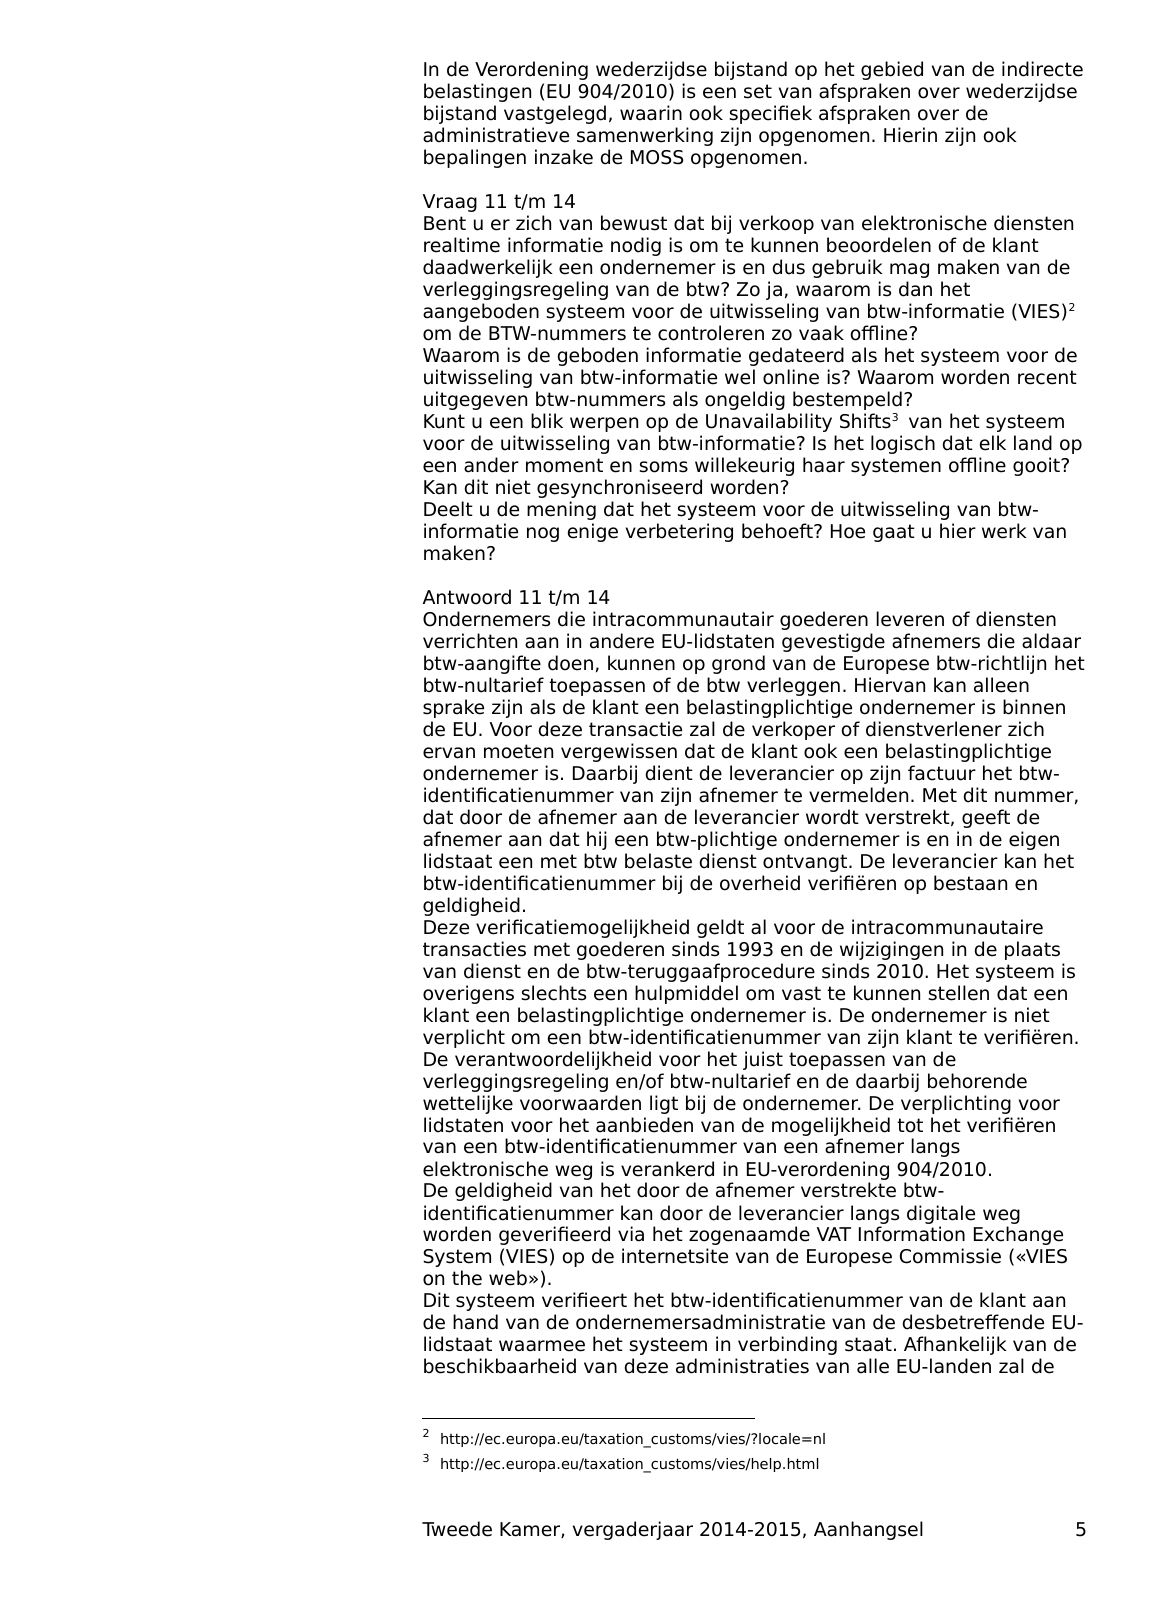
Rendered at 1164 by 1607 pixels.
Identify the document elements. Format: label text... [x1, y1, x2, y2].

text http://ec.europa.eu/taxation_customs/vies/help.html [422, 1452, 1087, 1474]
text Dit systeem verifieert het btw-identificatienummer van de klant aan de hand van de ondernemersadministratie van de desbetreffende EU-lidstaat waarmee het systeem in verbinding staat. Afhankelijk van de beschikbaarheid van deze administraties van alle EU-landen zal de [422, 1290, 1087, 1378]
text Antwoord 11 t/m 14 [422, 587, 1087, 609]
text Ondernemers die intracommunautair goederen leveren of diensten verrichten aan in andere EU-lidstaten gevestigde afnemers die aldaar btw-aangifte doen, kunnen op grond van de Europese btw-richtlijn het btw-nultarief toepassen of de btw verleggen. Hiervan kan alleen sprake zijn als de klant een belastingplichtige ondernemer is binnen de EU. Voor deze transactie zal de verkoper of dienstverlener zich ervan moeten vergewissen dat de klant ook een belastingplichtige ondernemer is. Daarbij dient de leverancier op zijn factuur het btw-identificatienummer van zijn afnemer te vermelden. Met dit nummer, dat door de afnemer aan de leverancier wordt verstrekt, geeft de afnemer aan dat hij een btw-plichtige ondernemer is en in de eigen lidstaat een met btw belaste dienst ontvangt. De leverancier kan het btw-identificatienummer bij de overheid verifiëren op bestaan en geldigheid. [422, 609, 1087, 917]
text In de Verordening wederzijdse bijstand op het gebied van de indirecte belastingen (EU 904/2010) is een set van afspraken over wederzijdse bijstand vastgelegd, waarin ook specifiek afspraken over de administratieve samenwerking zijn opgenomen. Hierin zijn ook bepalingen inzake de MOSS opgenomen. [422, 59, 1087, 169]
text Deelt u de mening dat het systeem voor de uitwisseling van btw-informatie nog enige verbetering behoeft? Hoe gaat u hier werk van maken? [422, 499, 1087, 565]
text Vraag 11 t/m 14 [422, 191, 1087, 213]
text De geldigheid van het door de afnemer verstrekte btw-identificatienummer kan door de leverancier langs digitale weg worden geverifieerd via het zogenaamde VAT Information Exchange System (VIES) op de internetsite van de Europese Commissie («VIES on the web»). [422, 1180, 1087, 1290]
text Bent u er zich van bewust dat bij verkoop van elektronische diensten realtime informatie nodig is om te kunnen beoordelen of de klant daadwerkelijk een ondernemer is en dus gebruik mag maken van de verleggingsregeling van de btw? Zo ja, waarom is dan het aangeboden systeem voor de uitwisseling van btw-informatie (VIES) om de BTW-nummers te controleren zo vaak offline? [422, 213, 1087, 345]
text Deze verificatiemogelijkheid geldt al voor de intracommunautaire transacties met goederen sinds 1993 en de wijzigingen in de plaats van dienst en de btw-teruggaafprocedure sinds 2010. Het systeem is overigens slechts een hulpmiddel om vast te kunnen stellen dat een klant een belastingplichtige ondernemer is. De ondernemer is niet verplicht om een btw-identificatienummer van zijn klant te verifiëren. De verantwoordelijkheid voor het juist toepassen van de verleggingsregeling en/of btw-nultarief en de daarbij behorende wettelijke voorwaarden ligt bij de ondernemer. De verplichting voor lidstaten voor het aanbieden van de mogelijkheid tot het verifiëren van een btw-identificatienummer van een afnemer langs elektronische weg is verankerd in EU-verordening 904/2010. [422, 917, 1087, 1180]
text Waarom is de geboden informatie gedateerd als het systeem voor de uitwisseling van btw-informatie wel online is? Waarom worden recent uitgegeven btw-nummers als ongeldig bestempeld? [422, 345, 1087, 411]
text Kunt u een blik werpen op de Unavailability Shifts van het systeem voor de uitwisseling van btw-informatie? Is het logisch dat elk land op een ander moment en soms willekeurig haar systemen offline gooit? Kan dit niet gesynchroniseerd worden? [422, 411, 1087, 499]
text http://ec.europa.eu/taxation_customs/vies/?locale=nl [422, 1427, 1087, 1449]
